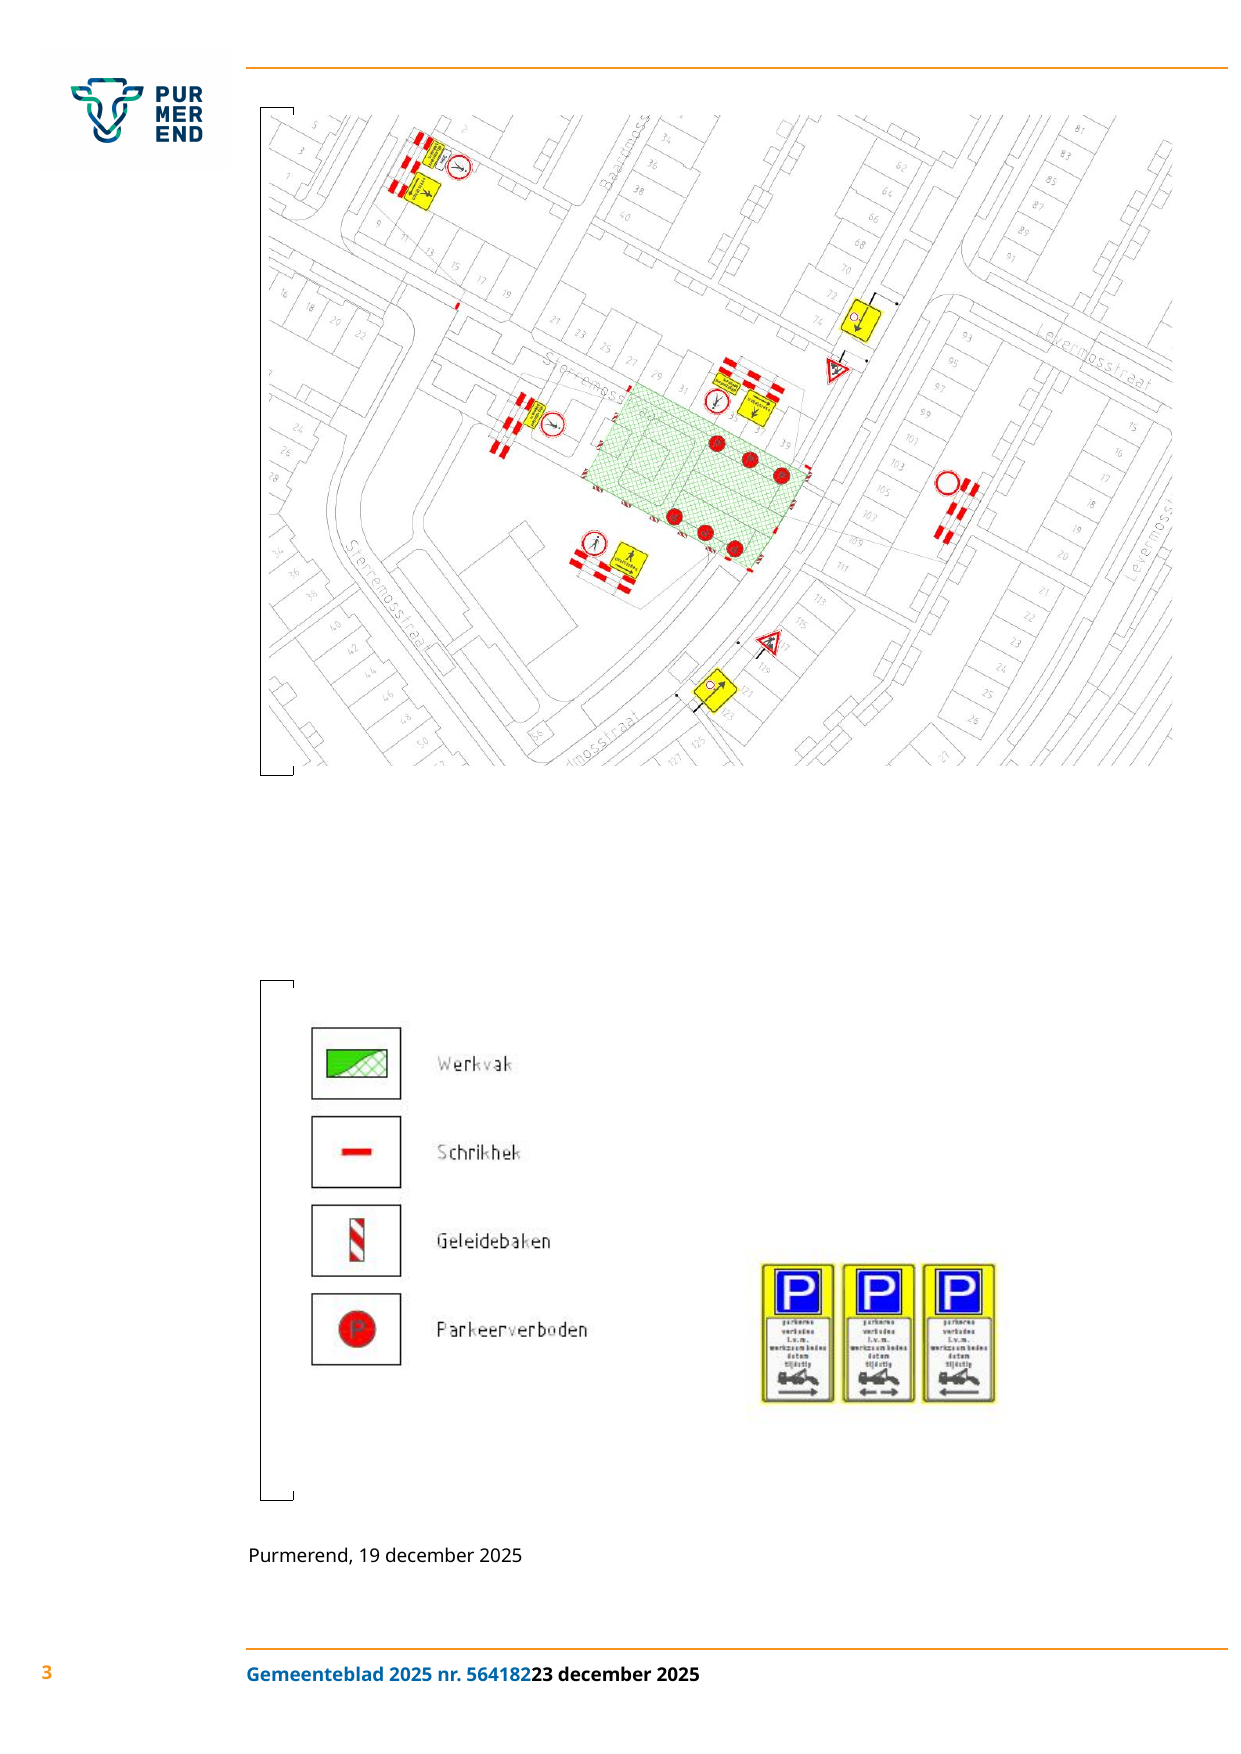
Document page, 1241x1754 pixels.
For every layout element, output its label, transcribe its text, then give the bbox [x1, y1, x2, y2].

picture [41, 47, 231, 172]
picture [268, 988, 1078, 1491]
text Purmerend, 19 december 2025 [248, 1542, 1152, 1568]
picture [268, 115, 1173, 766]
